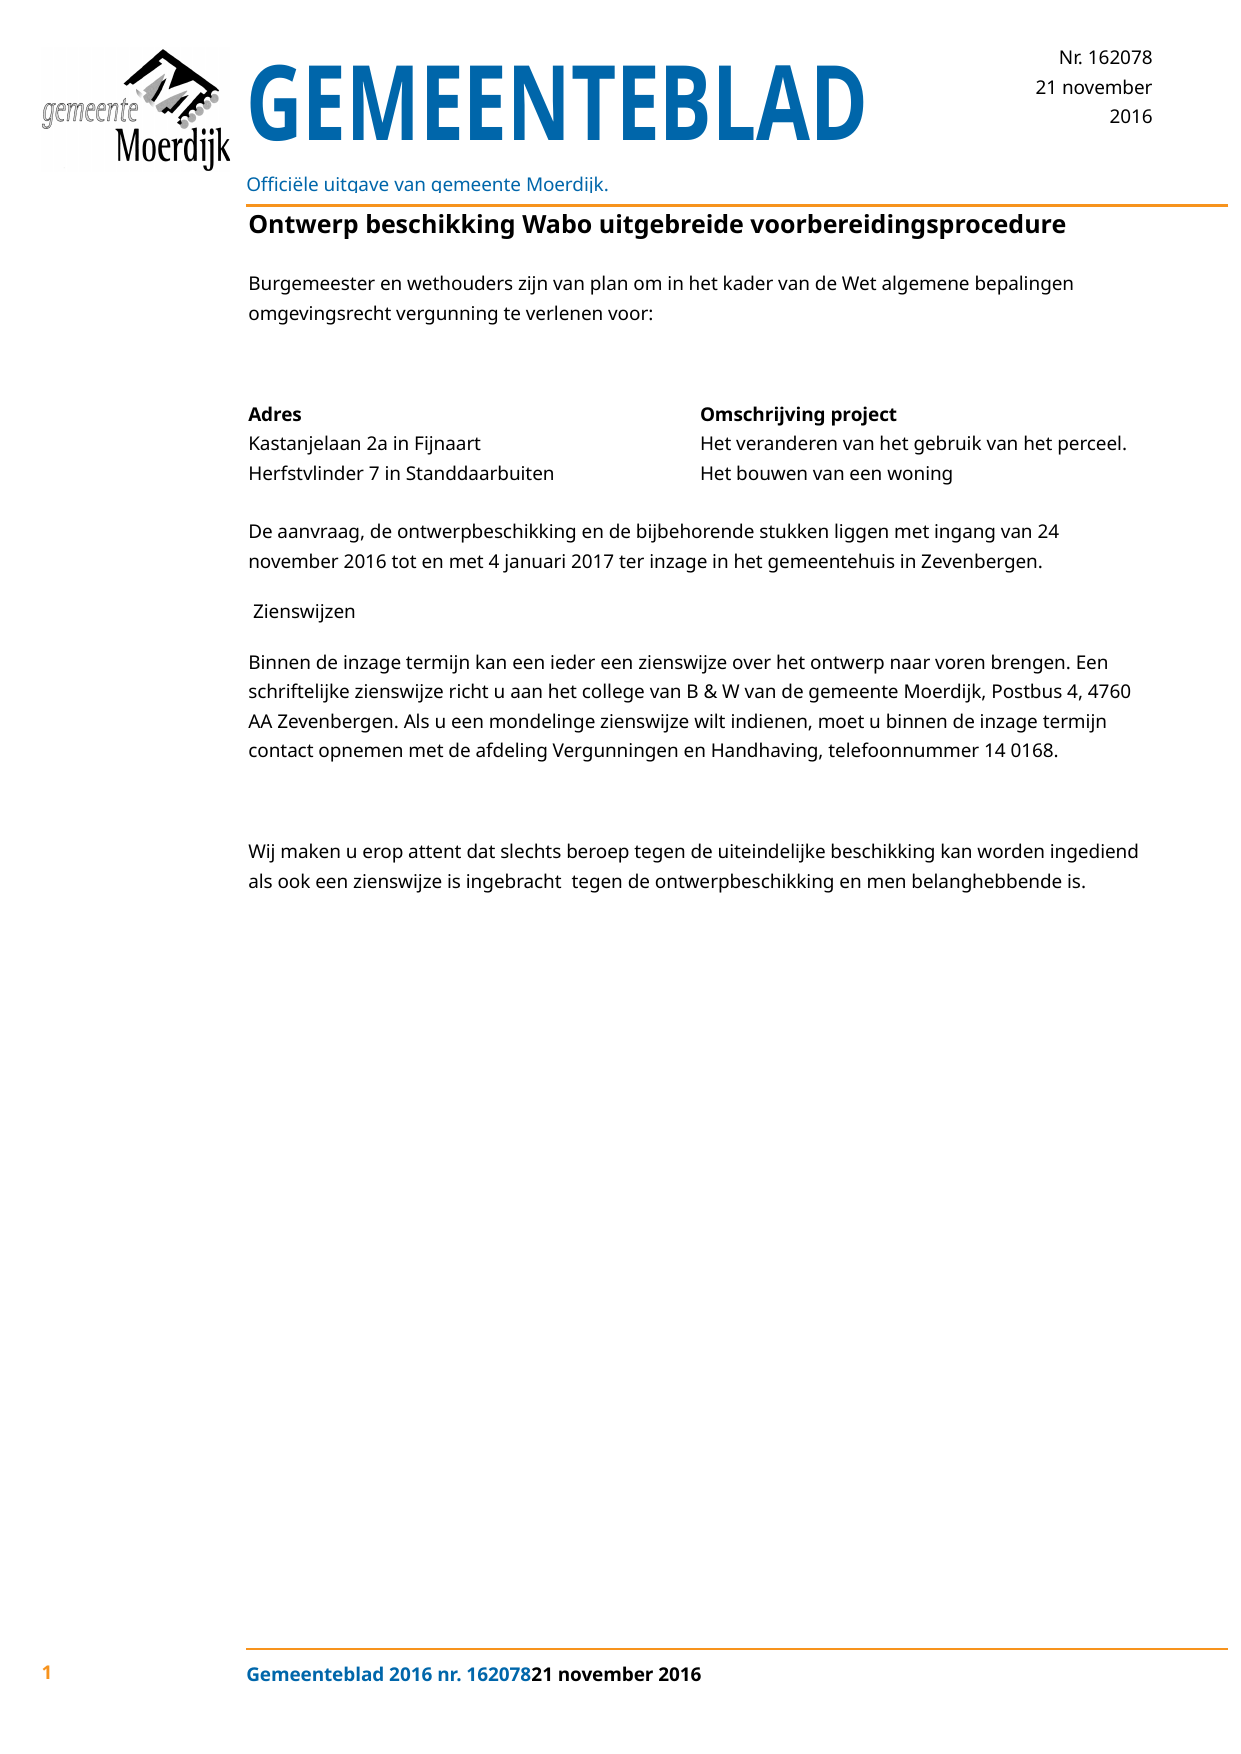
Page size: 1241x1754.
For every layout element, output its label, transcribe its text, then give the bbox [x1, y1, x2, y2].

text Zienswijzen [248, 598, 1152, 624]
text Wij maken u erop attent dat slechts beroep tegen de uiteindelijke beschikking kan worden ingediend als ook een zienswijze is ingebracht tegen de ontwerpbeschikking en men belanghebbende is. [248, 838, 1152, 894]
table_header Omschrijving project Het veranderen van het gebruik van het perceel. Het bouwen van een woning [700, 401, 1152, 515]
text De aanvraag, de ontwerpbeschikking en de bijbehorende stukken liggen met ingang van 24 november 2016 tot en met 4 januari 2017 ter inzage in het gemeentehuis in Zevenbergen. [248, 518, 1152, 574]
text Ontwerp beschikking Wabo uitgebreide voorbereidingsprocedure [248, 207, 1152, 241]
text Burgemeester en wethouders zijn van plan om in het kader van de Wet algemene bepalingen omgevingsrecht vergunning te verlenen voor: [248, 270, 1152, 326]
text Binnen de inzage termijn kan een ieder een zienswijze over het ontwerp naar voren brengen. Een schriftelijke zienswijze richt u aan het college van B & W van de gemeente Moerdijk, Postbus 4, 4760 AA Zevenbergen. Als u een mondelinge zienswijze wilt indienen, moet u binnen de inzage termijn contact opnemen met de afdeling Vergunningen en Handhaving, telefoonnummer 14 0168. [248, 649, 1152, 763]
table_header Adres Kastanjelaan 2a in Fijnaart Herfstvlinder 7 in Standdaarbuiten [248, 401, 700, 515]
picture [41, 47, 231, 172]
